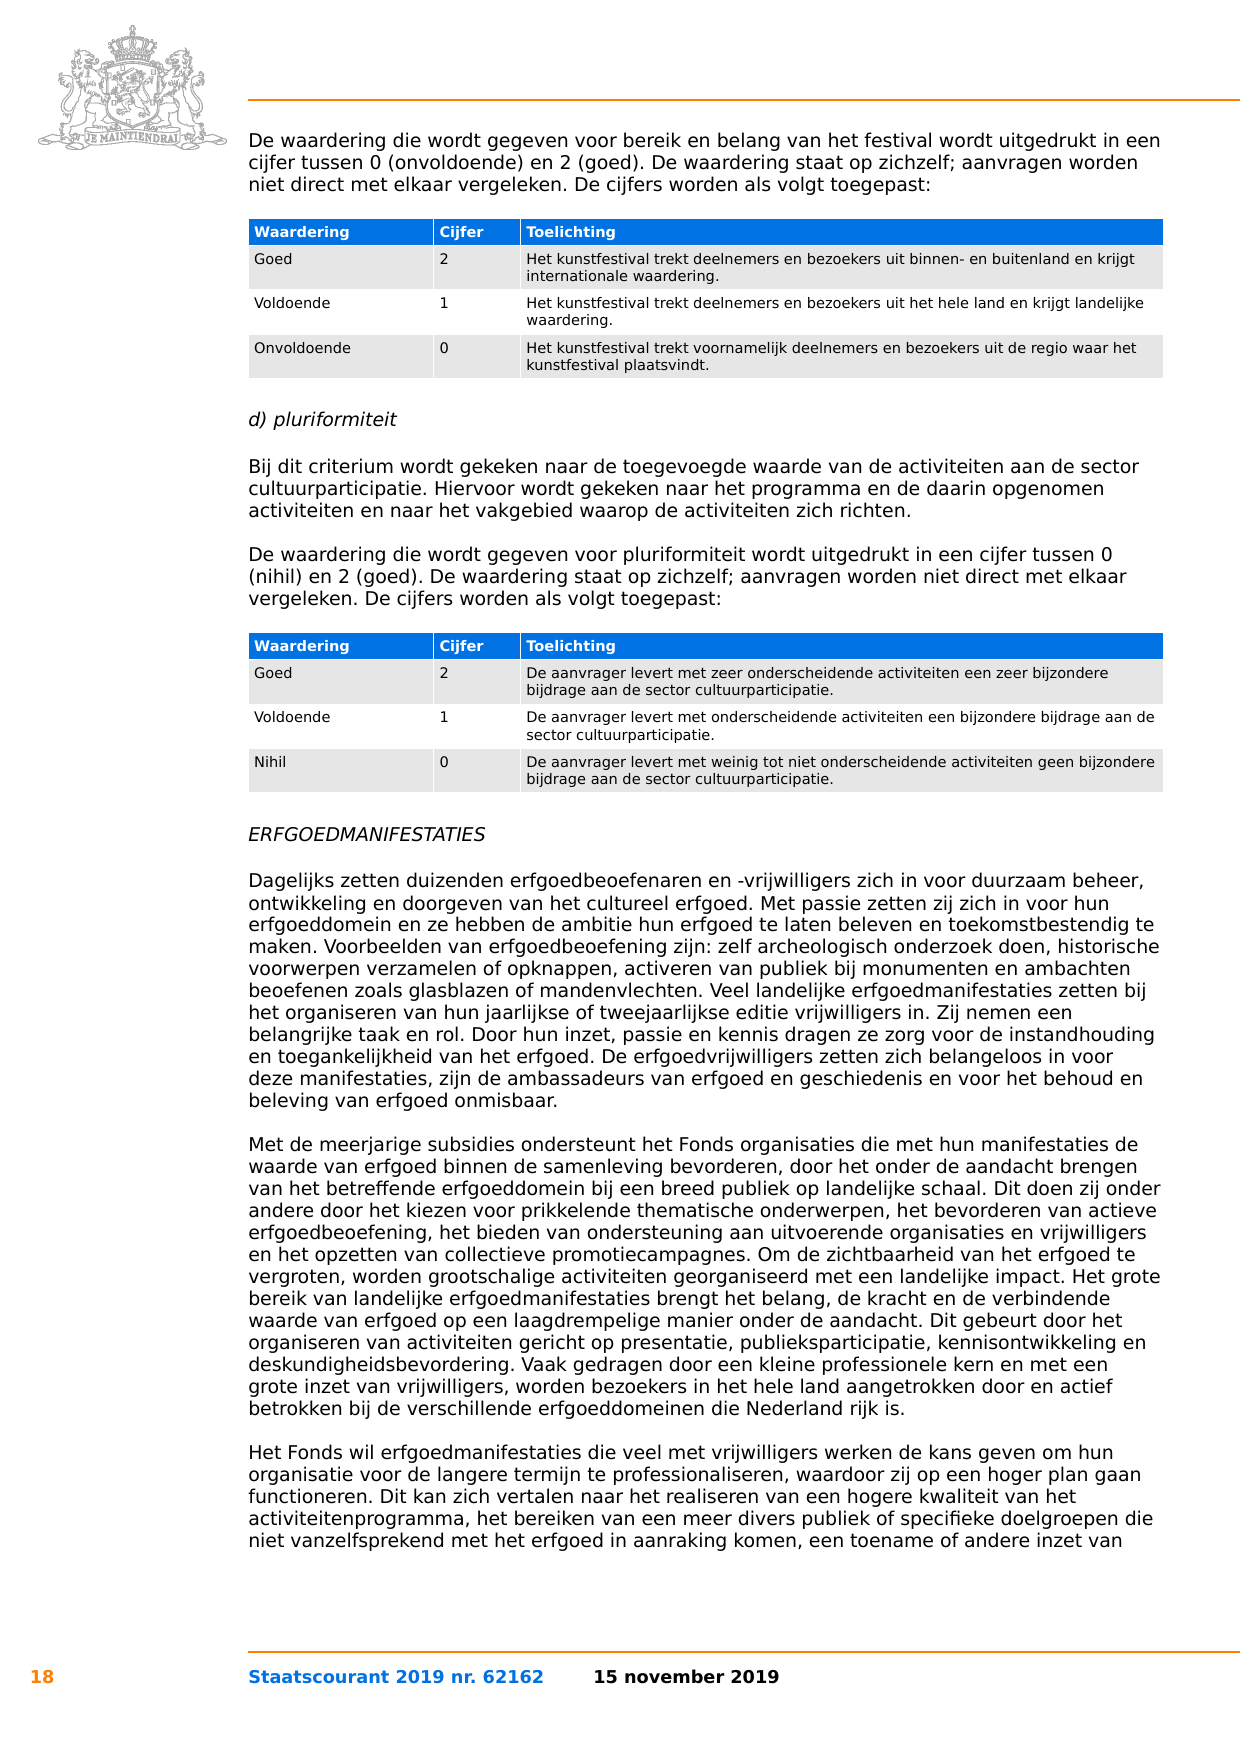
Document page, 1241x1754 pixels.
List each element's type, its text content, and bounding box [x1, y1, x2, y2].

table_cell 1 [434, 291, 520, 334]
table_cell Goed [249, 246, 433, 289]
table_cell 2 [434, 246, 520, 289]
table_header Waardering [249, 633, 433, 659]
table_cell Voldoende [249, 291, 433, 334]
table_cell Het kunstfestival trekt voornamelijk deelnemers en bezoekers uit de regio waar het kunstfestival plaatsvindt. [521, 335, 1163, 378]
table_cell Het kunstfestival trekt deelnemers en bezoekers uit het hele land en krijgt landelijke waardering. [521, 291, 1163, 334]
table_header Cijfer [434, 633, 520, 659]
text Het Fonds wil erfgoedmanifestaties die veel met vrijwilligers werken de kans geven om hun organisatie voor de langere termijn te professionaliseren, waardoor zij op een hoger plan gaan functioneren. Dit kan zich vertalen naar het realiseren van een hogere kwaliteit van het activiteitenprogramma, het bereiken van een meer divers publiek of specifieke doelgroepen die niet vanzelfsprekend met het erfgoed in aanraking komen, een toename of andere inzet van [248, 1442, 1163, 1552]
table_cell Nihil [249, 749, 433, 792]
table_cell De aanvrager levert met zeer onderscheidende activiteiten een zeer bijzondere bijdrage aan de sector cultuurparticipatie. [521, 660, 1163, 704]
table_header Waardering [249, 219, 433, 245]
text Met de meerjarige subsidies ondersteunt het Fonds organisaties die met hun manifestaties de waarde van erfgoed binnen de samenleving bevorderen, door het onder de aandacht brengen van het betreffende erfgoeddomein bij een breed publiek op landelijke schaal. Dit doen zij onder andere door het kiezen voor prikkelende thematische onderwerpen, het bevorderen van actieve erfgoedbeoefening, het bieden van ondersteuning aan uitvoerende organisaties en vrijwilligers en het opzetten van collectieve promotiecampagnes. Om de zichtbaarheid van het erfgoed te vergroten, worden grootschalige activiteiten georganiseerd met een landelijke impact. Het grote bereik van landelijke erfgoedmanifestaties brengt het belang, de kracht en de verbindende waarde van erfgoed op een laagdrempelige manier onder de aandacht. Dit gebeurt door het organiseren van activiteiten gericht op presentatie, publieksparticipatie, kennisontwikkeling en deskundigheidsbevordering. Vaak gedragen door een kleine professionele kern en met een grote inzet van vrijwilligers, worden bezoekers in het hele land aangetrokken door en actief betrokken bij de verschillende erfgoeddomeinen die Nederland rijk is. [248, 1134, 1163, 1420]
table_cell Het kunstfestival trekt deelnemers en bezoekers uit binnen- en buitenland en krijgt internationale waardering. [521, 246, 1163, 289]
table_cell Voldoende [249, 705, 433, 748]
subtitle ERFGOEDMANIFESTATIES [248, 823, 1163, 845]
table_header Toelichting [521, 633, 1163, 659]
table_cell Onvoldoende [249, 335, 433, 378]
table_cell De aanvrager levert met weinig tot niet onderscheidende activiteiten geen bijzondere bijdrage aan de sector cultuurparticipatie. [521, 749, 1163, 792]
picture [38, 25, 227, 150]
text De waardering die wordt gegeven voor bereik en belang van het festival wordt uitgedrukt in een cijfer tussen 0 (onvoldoende) en 2 (goed). De waardering staat op zichzelf; aanvragen worden niet direct met elkaar vergeleken. De cijfers worden als volgt toegepast: [248, 130, 1163, 196]
table_cell 0 [434, 335, 520, 378]
table_cell 2 [434, 660, 520, 704]
text De waardering die wordt gegeven voor pluriformiteit wordt uitgedrukt in een cijfer tussen 0 (nihil) en 2 (goed). De waardering staat op zichzelf; aanvragen worden niet direct met elkaar vergeleken. De cijfers worden als volgt toegepast: [248, 544, 1163, 610]
table_cell 1 [434, 705, 520, 748]
text Bij dit criterium wordt gekeken naar de toegevoegde waarde van de activiteiten aan de sector cultuurparticipatie. Hiervoor wordt gekeken naar het programma en de daarin opgenomen activiteiten en naar het vakgebied waarop de activiteiten zich richten. [248, 456, 1163, 522]
table_header Cijfer [434, 219, 520, 245]
subtitle d) pluriformiteit [248, 409, 1163, 431]
text Dagelijks zetten duizenden erfgoedbeoefenaren en -vrijwilligers zich in voor duurzaam beheer, ontwikkeling en doorgeven van het cultureel erfgoed. Met passie zetten zij zich in voor hun erfgoeddomein en ze hebben de ambitie hun erfgoed te laten beleven en toekomstbestendig te maken. Voorbeelden van erfgoedbeoefening zijn: zelf archeologisch onderzoek doen, historische voorwerpen verzamelen of opknappen, activeren van publiek bij monumenten en ambachten beoefenen zoals glasblazen of mandenvlechten. Veel landelijke erfgoedmanifestaties zetten bij het organiseren van hun jaarlijkse of tweejaarlijkse editie vrijwilligers in. Zij nemen een belangrijke taak en rol. Door hun inzet, passie en kennis dragen ze zorg voor de instandhouding en toegankelijkheid van het erfgoed. De erfgoedvrijwilligers zetten zich belangeloos in voor deze manifestaties, zijn de ambassadeurs van erfgoed en geschiedenis en voor het behoud en beleving van erfgoed onmisbaar. [248, 870, 1163, 1112]
table_cell 0 [434, 749, 520, 792]
table_cell Goed [249, 660, 433, 704]
table_cell De aanvrager levert met onderscheidende activiteiten een bijzondere bijdrage aan de sector cultuurparticipatie. [521, 705, 1163, 748]
table_header Toelichting [521, 219, 1163, 245]
